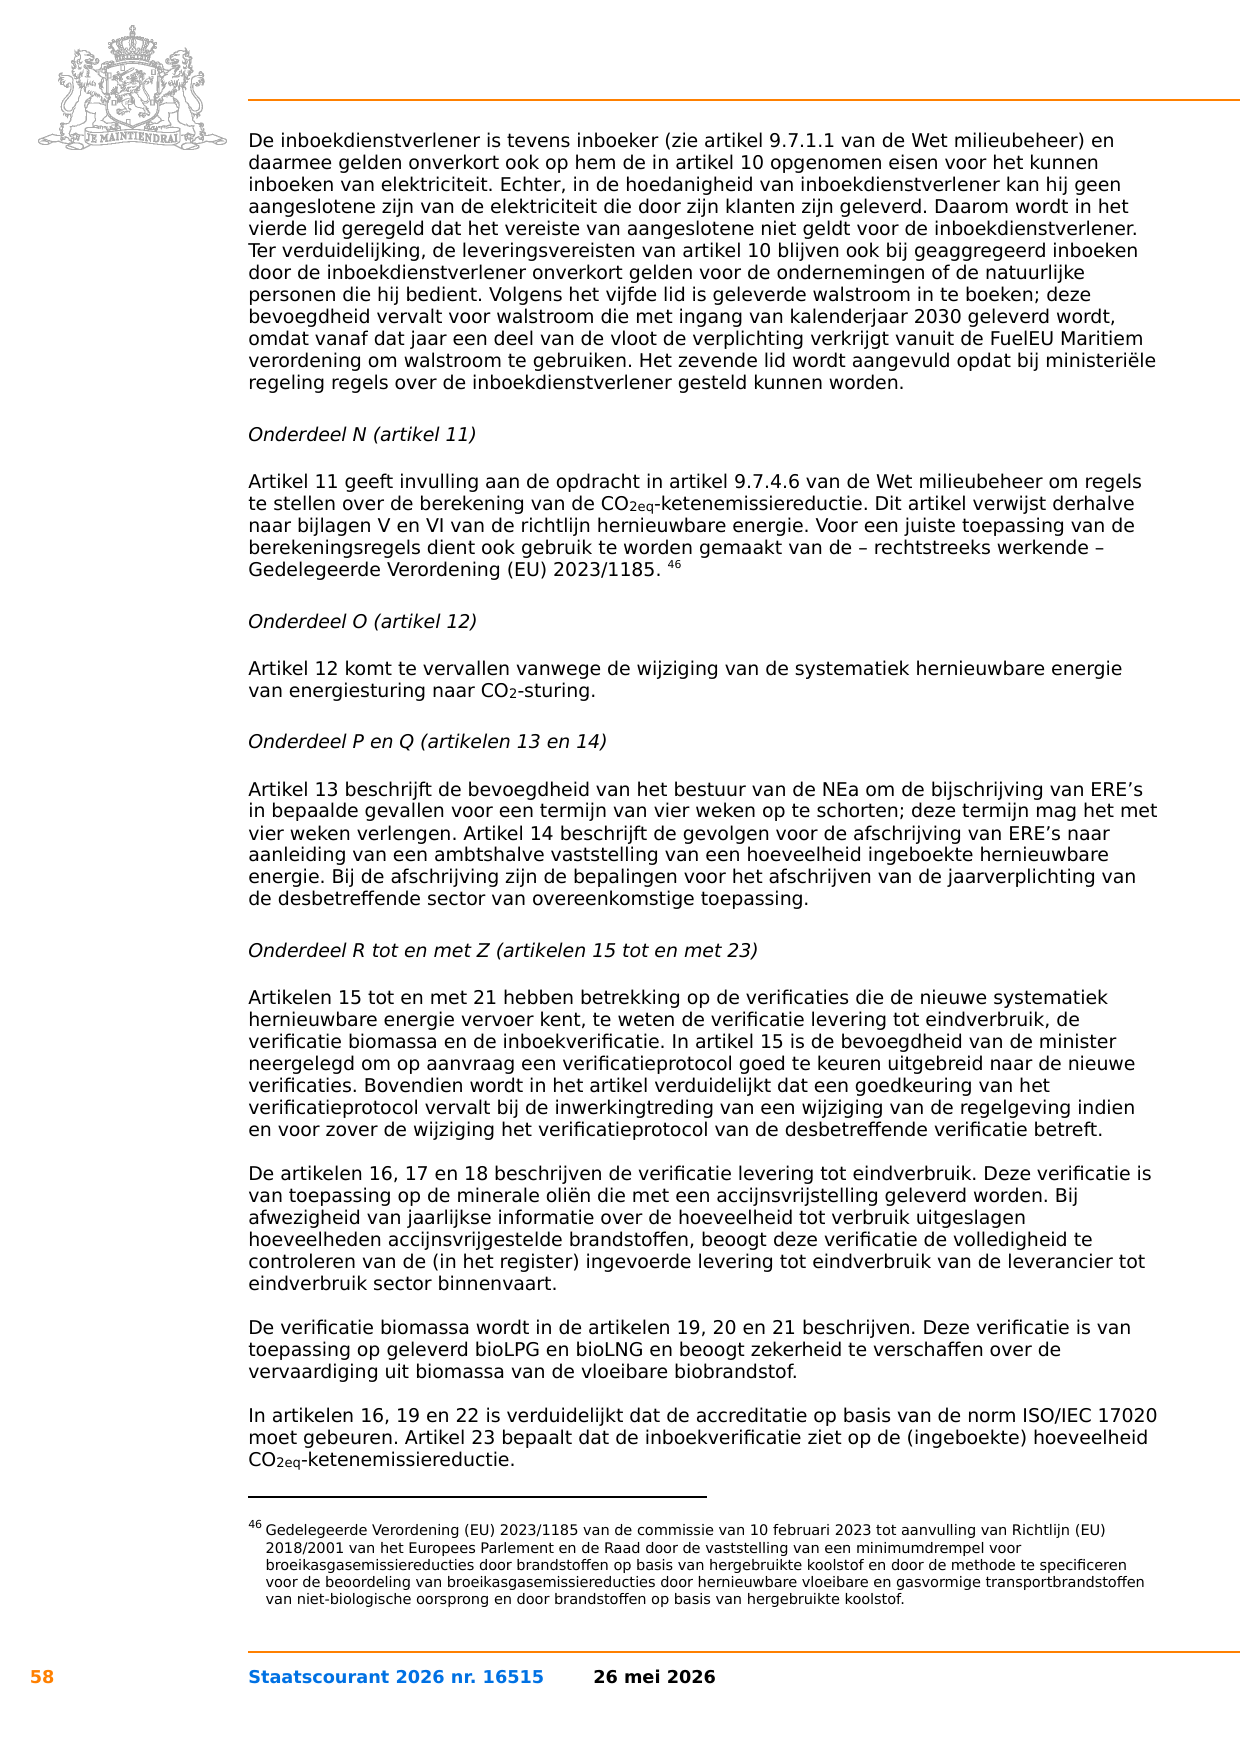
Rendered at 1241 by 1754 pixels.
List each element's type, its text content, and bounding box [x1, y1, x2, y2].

text Artikel 12 komt te vervallen vanwege de wijziging van de systematiek hernieuwbare energie van energiesturing naar CO2-sturing. [248, 657, 1163, 701]
text De inboekdienstverlener is tevens inboeker (zie artikel 9.7.1.1 van de Wet milieubeheer) en daarmee gelden onverkort ook op hem de in artikel 10 opgenomen eisen voor het kunnen inboeken van elektriciteit. Echter, in de hoedanigheid van inboekdienstverlener kan hij geen aangeslotene zijn van de elektriciteit die door zijn klanten zijn geleverd. Daarom wordt in het vierde lid geregeld dat het vereiste van aangeslotene niet geldt voor de inboekdienstverlener. Ter verduidelijking, de leveringsvereisten van artikel 10 blijven ook bij geaggregeerd inboeken door de inboekdienstverlener onverkort gelden voor de ondernemingen of de natuurlijke personen die hij bedient. Volgens het vijfde lid is geleverde walstroom in te boeken; deze bevoegdheid vervalt voor walstroom die met ingang van kalenderjaar 2030 geleverd wordt, omdat vanaf dat jaar een deel van de vloot de verplichting verkrijgt vanuit de FuelEU Maritiem verordening om walstroom te gebruiken. Het zevende lid wordt aangevuld opdat bij ministeriële regeling regels over de inboekdienstverlener gesteld kunnen worden. [248, 130, 1163, 394]
picture [38, 25, 227, 150]
text De artikelen 16, 17 en 18 beschrijven de verificatie levering tot eindverbruik. Deze verificatie is van toepassing op de minerale oliën die met een accijnsvrijstelling geleverd worden. Bij afwezigheid van jaarlijkse informatie over de hoeveelheid tot verbruik uitgeslagen hoeveelheden accijnsvrijgestelde brandstoffen, beoogt deze verificatie de volledigheid te controleren van de (in het register) ingevoerde levering tot eindverbruik van de leverancier tot eindverbruik sector binnenvaart. [248, 1163, 1163, 1295]
text Artikel 11 geeft invulling aan de opdracht in artikel 9.7.4.6 van de Wet milieubeheer om regels te stellen over de berekening van de CO2eq-ketenemissiereductie. Dit artikel verwijst derhalve naar bijlagen V en VI van de richtlijn hernieuwbare energie. Voor een juiste toepassing van de berekeningsregels dient ook gebruik te worden gemaakt van de – rechtstreeks werkende – Gedelegeerde Verordening (EU) 2023/1185. [248, 471, 1163, 581]
text Artikel 13 beschrijft de bevoegdheid van het bestuur van de NEa om de bijschrijving van ERE’s in bepaalde gevallen voor een termijn van vier weken op te schorten; deze termijn mag het met vier weken verlengen. Artikel 14 beschrijft de gevolgen voor de afschrijving van ERE’s naar aanleiding van een ambtshalve vaststelling van een hoeveelheid ingeboekte hernieuwbare energie. Bij de afschrijving zijn de bepalingen voor het afschrijven van de jaarverplichting van de desbetreffende sector van overeenkomstige toepassing. [248, 778, 1163, 910]
text Gedelegeerde Verordening (EU) 2023/1185 van de commissie van 10 februari 2023 tot aanvulling van Richtlijn (EU) 2018/2001 van het Europees Parlement en de Raad door de vaststelling van een minimumdrempel voor broeikasgasemissiereducties door brandstoffen op basis van hergebruikte koolstof en door de methode te specificeren voor de beoordeling van broeikasgasemissiereducties door hernieuwbare vloeibare en gasvormige transportbrandstoffen van niet-biologische oorsprong en door brandstoffen op basis van hergebruikte koolstof. [248, 1518, 1163, 1608]
text De verificatie biomassa wordt in de artikelen 19, 20 en 21 beschrijven. Deze verificatie is van toepassing op geleverd bioLPG en bioLNG en beoogt zekerheid te verschaffen over de vervaardiging uit biomassa van de vloeibare biobrandstof. [248, 1317, 1163, 1383]
subtitle Onderdeel R tot en met Z (artikelen 15 tot en met 23) [248, 940, 1163, 962]
text Artikelen 15 tot en met 21 hebben betrekking op de verificaties die de nieuwe systematiek hernieuwbare energie vervoer kent, te weten de verificatie levering tot eindverbruik, de verificatie biomassa en de inboekverificatie. In artikel 15 is de bevoegdheid van de minister neergelegd om op aanvraag een verificatieprotocol goed te keuren uitgebreid naar de nieuwe verificaties. Bovendien wordt in het artikel verduidelijkt dat een goedkeuring van het verificatieprotocol vervalt bij de inwerkingtreding van een wijziging van de regelgeving indien en voor zover de wijziging het verificatieprotocol van de desbetreffende verificatie betreft. [248, 987, 1163, 1141]
subtitle Onderdeel P en Q (artikelen 13 en 14) [248, 731, 1163, 753]
subtitle Onderdeel N (artikel 11) [248, 424, 1163, 446]
subtitle Onderdeel O (artikel 12) [248, 611, 1163, 632]
text In artikelen 16, 19 en 22 is verduidelijkt dat de accreditatie op basis van de norm ISO/IEC 17020 moet gebeuren. Artikel 23 bepaalt dat de inboekverificatie ziet op de (ingeboekte) hoeveelheid CO2eq-ketenemissiereductie. [248, 1404, 1163, 1471]
